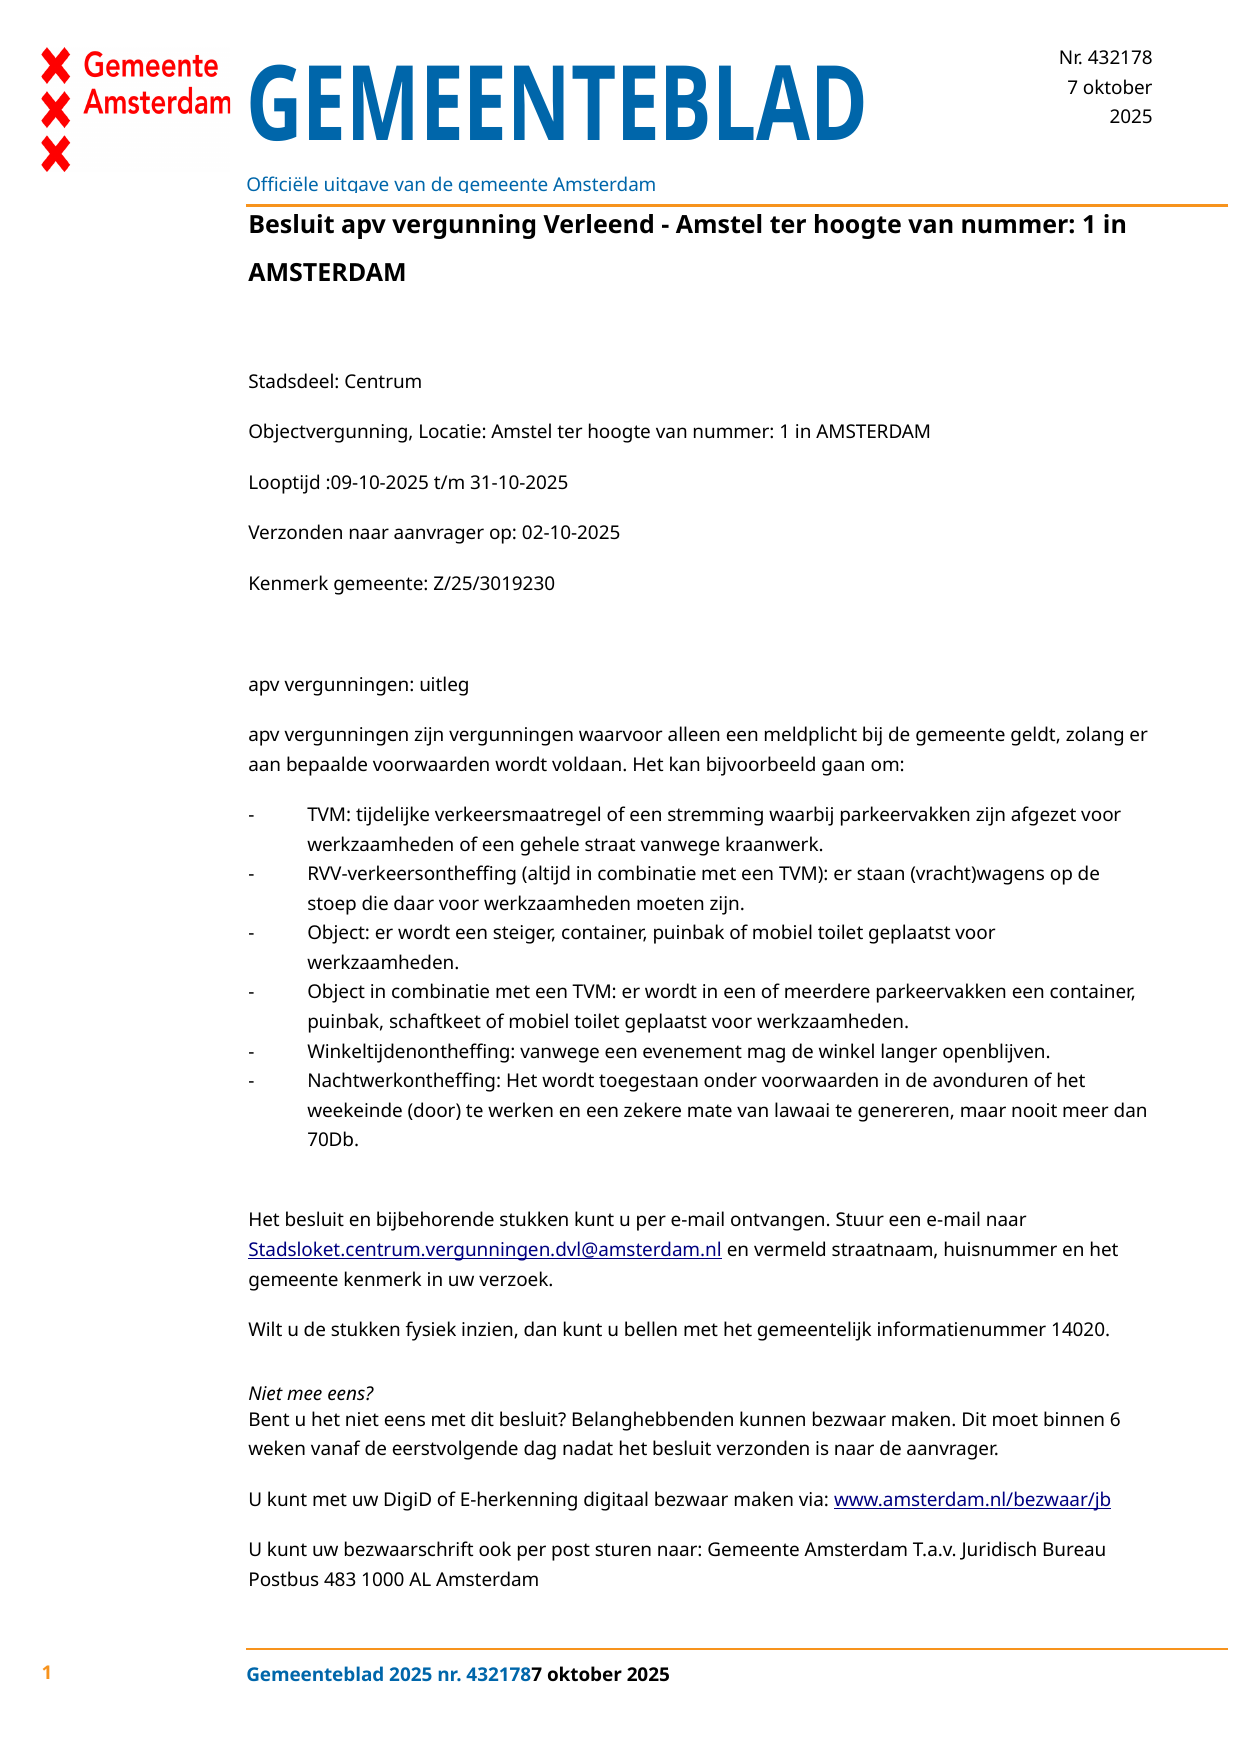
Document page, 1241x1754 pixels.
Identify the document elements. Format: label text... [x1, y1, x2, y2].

text Stadsdeel: Centrum [248, 368, 1152, 394]
text Niet mee eens? [248, 1380, 1152, 1406]
text Objectvergunning, Locatie: Amstel ter hoogte van nummer: 1 in AMSTERDAM [248, 419, 1152, 444]
list Object in combinatie met een TVM: er wordt in een of meerdere parkeervakken een container, puinbak, schaftkeet of mobiel toilet geplaatst voor werkzaamheden. [248, 979, 1152, 1034]
text Looptijd :09-10-2025 t/m 31-10-2025 [248, 469, 1152, 495]
list Winkeltijdenontheffing: vanwege een evenement mag de winkel langer openblijven. [248, 1038, 1152, 1064]
text Verzonden naar aanvrager op: 02-10-2025 [248, 519, 1152, 545]
text U kunt met uw DigiD of E-herkenning digitaal bezwaar maken via: www.amsterdam.nl/bezwaar/jb [248, 1486, 1152, 1512]
text Wilt u de stukken fysiek inzien, dan kunt u bellen met het gemeentelijk informatienummer 14020. [248, 1316, 1152, 1342]
text apv vergunningen zijn vergunningen waarvoor alleen een meldplicht bij de gemeente geldt, zolang er aan bepaalde voorwaarden wordt voldaan. Het kan bijvoorbeeld gaan om: [248, 721, 1152, 777]
text Kenmerk gemeente: Z/25/3019230 [248, 570, 1152, 596]
list TVM: tijdelijke verkeersmaatregel of een stremming waarbij parkeervakken zijn afgezet voor werkzaamheden of een gehele straat vanwege kraanwerk. [248, 801, 1152, 857]
picture [41, 47, 231, 172]
list Object: er wordt een steiger, container, puinbak of mobiel toilet geplaatst voor werkzaamheden. [248, 919, 1152, 975]
list Nachtwerkontheffing: Het wordt toegestaan onder voorwaarden in de avonduren of het weekeinde (door) te werken en een zekere mate van lawaai te genereren, maar nooit meer dan 70Db. [248, 1067, 1152, 1152]
text U kunt uw bezwaarschrift ook per post sturen naar: Gemeente Amsterdam T.a.v. Juridisch Bureau Postbus 483 1000 AL Amsterdam [248, 1536, 1152, 1592]
text Het besluit en bijbehorende stukken kunt u per e-mail ontvangen. Stuur een e-mail naar Stadsloket.centrum.vergunningen.dvl@amsterdam.nl en vermeld straatnaam, huisnummer en het gemeente kenmerk in uw verzoek. [248, 1207, 1152, 1292]
text Besluit apv vergunning Verleend - Amstel ter hoogte van nummer: 1 in AMSTERDAM [248, 207, 1152, 288]
text Bent u het niet eens met dit besluit? Belanghebbenden kunnen bezwaar maken. Dit moet binnen 6 weken vanaf de eerstvolgende dag nadat het besluit verzonden is naar de aanvrager. [248, 1406, 1152, 1461]
list RVV-verkeersontheffing (altijd in combinatie met een TVM): er staan (vracht)wagens op de stoep die daar voor werkzaamheden moeten zijn. [248, 860, 1152, 916]
text apv vergunningen: uitleg [248, 671, 1152, 697]
